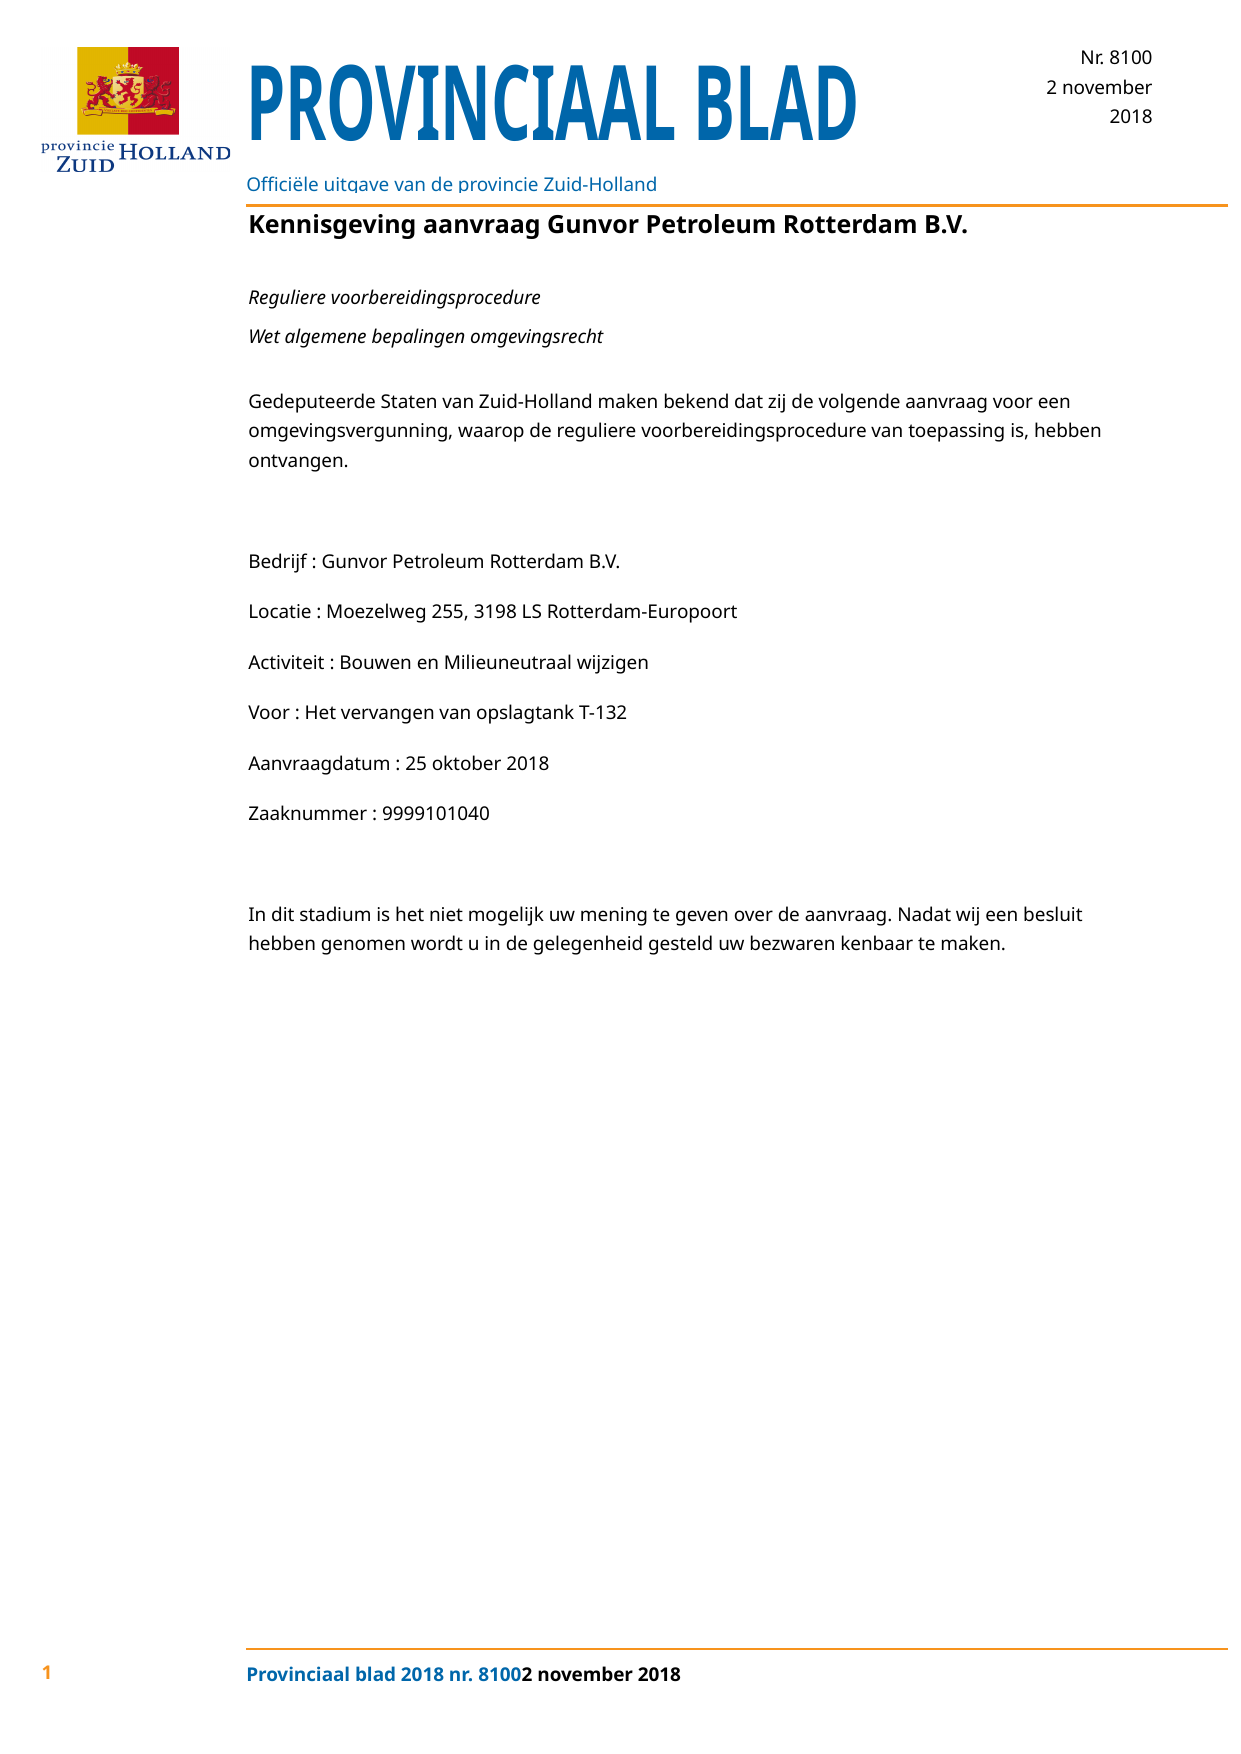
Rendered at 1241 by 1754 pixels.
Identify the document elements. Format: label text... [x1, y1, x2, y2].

text Wet algemene bepalingen omgevingsrecht [248, 323, 1152, 349]
text In dit stadium is het niet mogelijk uw mening te geven over de aanvraag. Nadat wij een besluit hebben genomen wordt u in de gelegenheid gesteld uw bezwaren kenbaar te maken. [248, 901, 1152, 956]
text Aanvraagdatum : 25 oktober 2018 [248, 750, 1152, 776]
text Zaaknummer : 9999101040 [248, 800, 1152, 826]
text Gedeputeerde Staten van Zuid-Holland maken bekend dat zij de volgende aanvraag voor een omgevingsvergunning, waarop de reguliere voorbereidingsprocedure van toepassing is, hebben ontvangen. [248, 388, 1152, 473]
text Locatie : Moezelweg 255, 3198 LS Rotterdam-Europoort [248, 598, 1152, 624]
text Voor : Het vervangen van opslagtank T-132 [248, 699, 1152, 725]
text Kennisgeving aanvraag Gunvor Petroleum Rotterdam B.V. [248, 207, 1152, 241]
text Reguliere voorbereidingsprocedure [248, 284, 1152, 309]
picture [41, 47, 231, 172]
text Activiteit : Bouwen en Milieuneutraal wijzigen [248, 649, 1152, 675]
text Bedrijf : Gunvor Petroleum Rotterdam B.V. [248, 548, 1152, 574]
